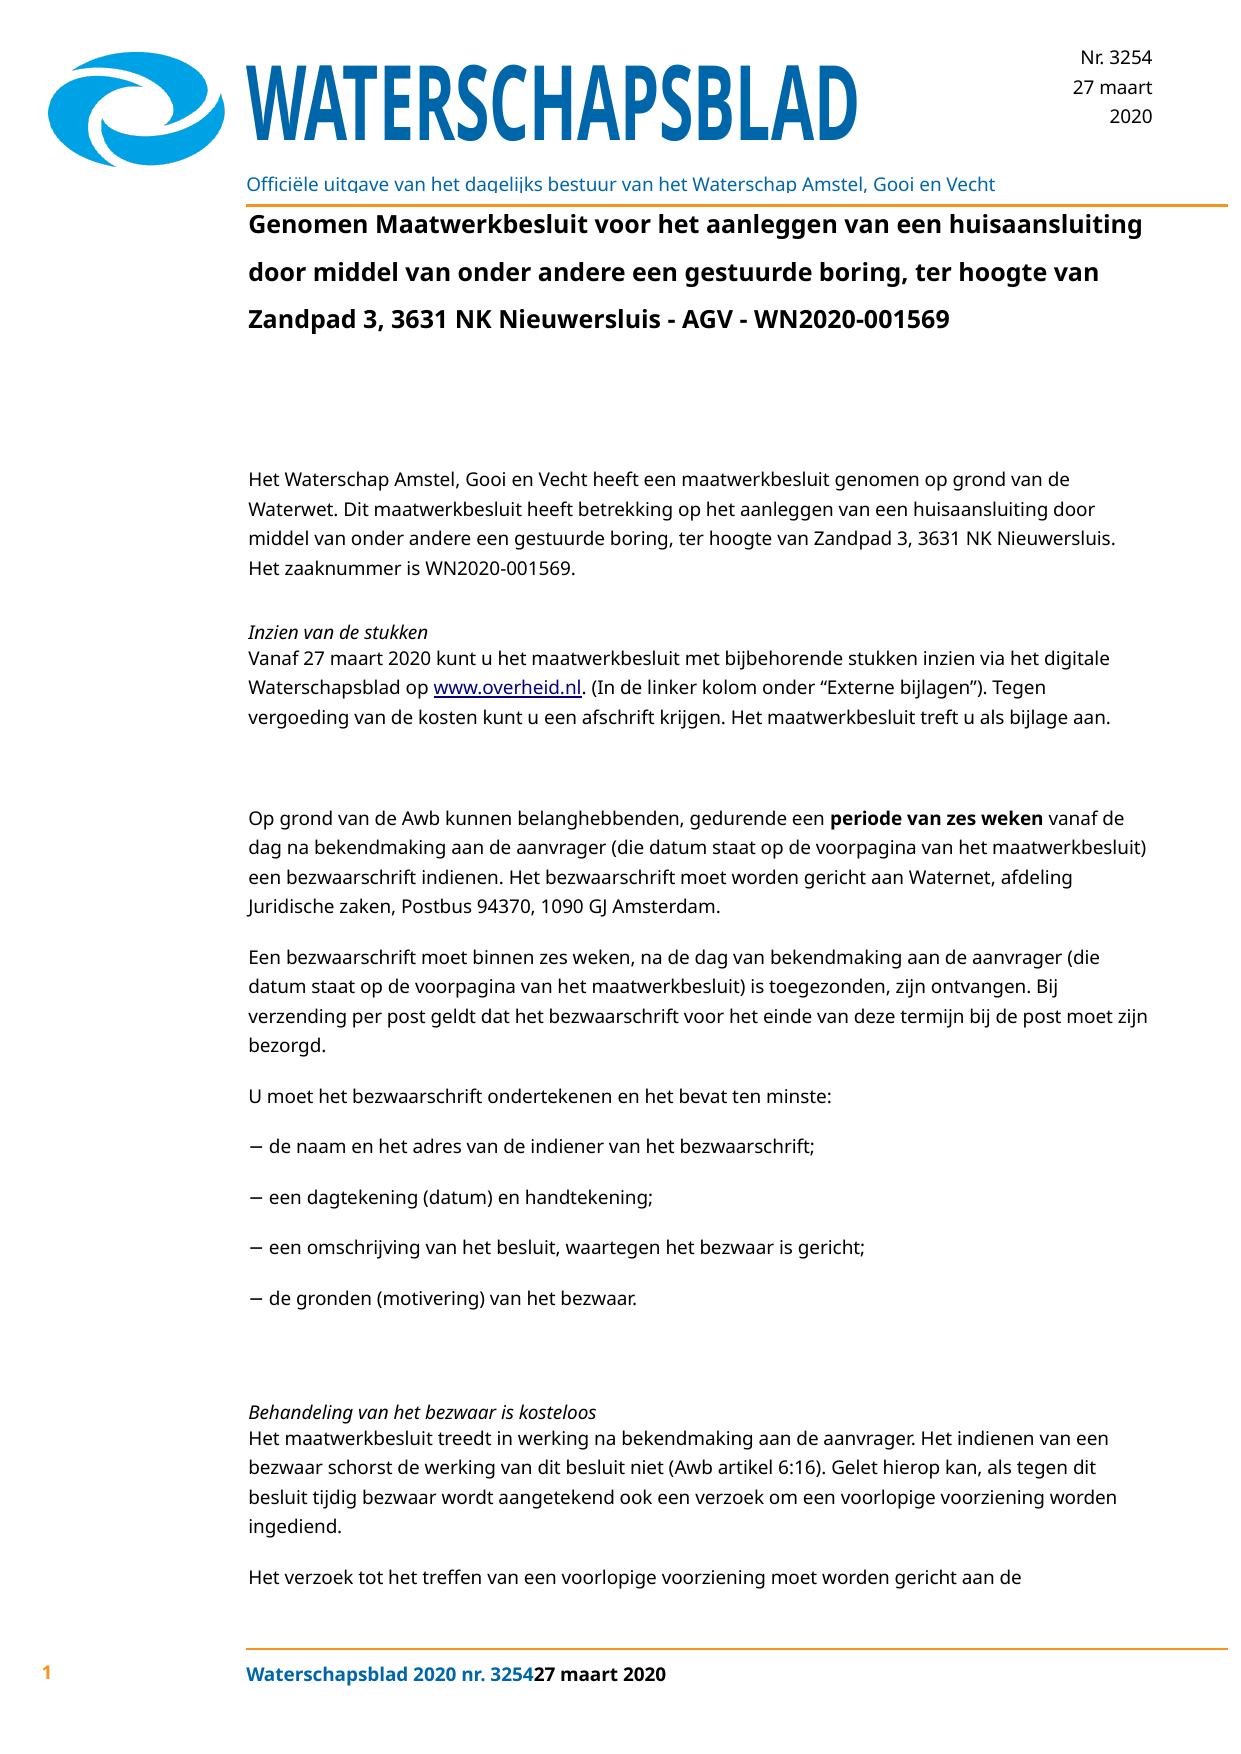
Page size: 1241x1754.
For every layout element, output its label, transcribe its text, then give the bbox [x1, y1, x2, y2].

text Het maatwerkbesluit treedt in werking na bekendmaking aan de aanvrager. Het indienen van een bezwaar schorst de werking van dit besluit niet (Awb artikel 6:16). Gelet hierop kan, als tegen dit besluit tijdig bezwaar wordt aangetekend ook een verzoek om een voorlopige voorziening worden ingediend. [248, 1425, 1152, 1539]
text − de gronden (motivering) van het bezwaar. [248, 1285, 1152, 1311]
text Een bezwaarschrift moet binnen zes weken, na de dag van bekendmaking aan de aanvrager (die datum staat op de voorpagina van het maatwerkbesluit) is toegezonden, zijn ontvangen. Bij verzending per post geldt dat het bezwaarschrift voor het einde van deze termijn bij de post moet zijn bezorgd. [248, 944, 1152, 1058]
text − een dagtekening (datum) en handtekening; [248, 1184, 1152, 1210]
text Het Waterschap Amstel, Gooi en Vecht heeft een maatwerkbesluit genomen op grond van de Waterwet. Dit maatwerkbesluit heeft betrekking op het aanleggen van een huisaansluiting door middel van onder andere een gestuurde boring, ter hoogte van Zandpad 3, 3631 NK Nieuwersluis. Het zaaknummer is WN2020-001569. [248, 466, 1152, 581]
text − een omschrijving van het besluit, waartegen het bezwaar is gericht; [248, 1234, 1152, 1260]
text Inzien van de stukken [248, 619, 1152, 645]
text − de naam en het adres van de indiener van het bezwaarschrift; [248, 1133, 1152, 1159]
picture [41, 47, 231, 172]
text Genomen Maatwerkbesluit voor het aanleggen van een huisaansluiting door middel van onder andere een gestuurde boring, ter hoogte van Zandpad 3, 3631 NK Nieuwersluis - AGV - WN2020-001569 [248, 207, 1152, 336]
text U moet het bezwaarschrift ondertekenen en het bevat ten minste: [248, 1083, 1152, 1109]
text Behandeling van het bezwaar is kosteloos [248, 1399, 1152, 1425]
text Het verzoek tot het treffen van een voorlopige voorziening moet worden gericht aan de [248, 1564, 1152, 1590]
text Vanaf 27 maart 2020 kunt u het maatwerkbesluit met bijbehorende stukken inzien via het digitale Waterschapsblad op www.overheid.nl. (In de linker kolom onder “Externe bijlagen”). Tegen vergoeding van de kosten kunt u een afschrift krijgen. Het maatwerkbesluit treft u als bijlage aan. [248, 645, 1152, 730]
text Op grond van de Awb kunnen belanghebbenden, gedurende een periode van zes weken vanaf de dag na bekendmaking aan de aanvrager (die datum staat op de voorpagina van het maatwerkbesluit) een bezwaarschrift indienen. Het bezwaarschrift moet worden gericht aan Waternet, afdeling Juridische zaken, Postbus 94370, 1090 GJ Amsterdam. [248, 805, 1152, 919]
